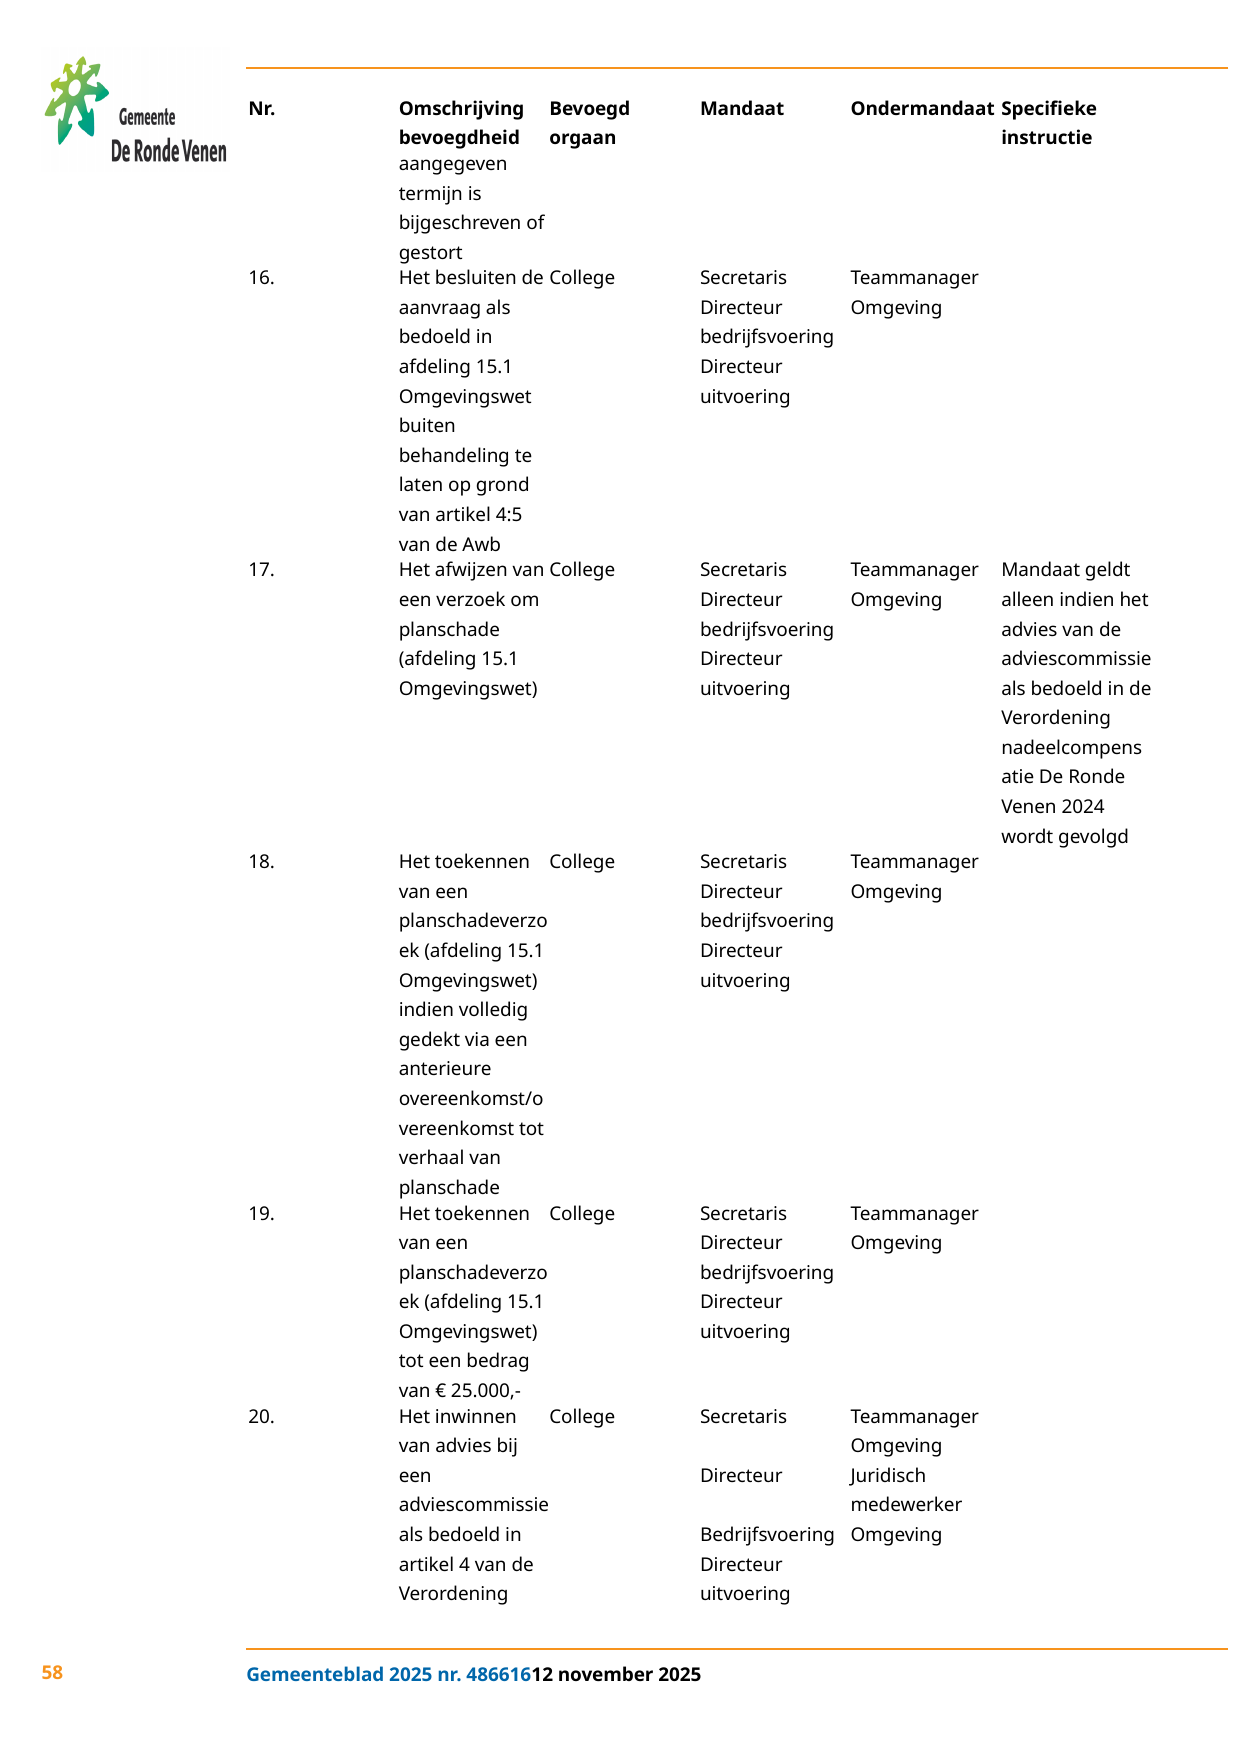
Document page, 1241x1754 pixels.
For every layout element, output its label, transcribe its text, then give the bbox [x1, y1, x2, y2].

table_cell Secretaris Directeur bedrijfsvoering Directeur uitvoering [700, 849, 850, 1200]
table_cell [700, 150, 850, 264]
table_cell Teammanager Omgeving [850, 1200, 1001, 1403]
table_cell [1001, 265, 1152, 557]
table_cell Mandaat geldt alleen indien het advies van de adviescommissie als bedoeld in de Verordening nadeelcompensatie De Ronde Venen 2024 wordt gevolgd [1001, 557, 1152, 848]
table_cell Het toekennen van een planschadeverzoek (afdeling 15.1 Omgevingswet) indien volledig gedekt via een anterieure overeenkomst/overeenkomst tot verhaal van planschade [399, 849, 549, 1200]
table_cell Secretaris Directeur bedrijfsvoering Directeur uitvoering [700, 265, 850, 557]
table_cell 17. [248, 557, 398, 848]
table_cell 16. [248, 265, 398, 557]
table_cell College [549, 265, 700, 557]
table_cell [248, 150, 398, 264]
table_cell Het afwijzen van een verzoek om planschade (afdeling 15.1 Omgevingswet) [399, 557, 549, 848]
table_cell 18. [248, 849, 398, 1200]
table_cell Secretaris Directeur bedrijfsvoering Directeur uitvoering [700, 1200, 850, 1403]
table_header Specifieke instructie [1001, 95, 1152, 150]
table_header Ondermandaat [850, 95, 1001, 150]
table_cell aangegeven termijn is bijgeschreven of gestort [399, 150, 549, 264]
table_cell [1001, 1403, 1152, 1606]
table_cell College [549, 1200, 700, 1403]
table_header Mandaat [700, 95, 850, 150]
table_cell [850, 150, 1001, 264]
picture [41, 47, 231, 172]
table_header Omschrijving bevoegdheid [399, 95, 549, 150]
table_header Nr. [248, 95, 398, 150]
table_cell [549, 150, 700, 264]
table_cell 20. [248, 1403, 398, 1606]
table_cell College [549, 557, 700, 848]
table_cell Teammanager Omgeving Juridisch medewerker Omgeving [850, 1403, 1001, 1606]
table_cell 19. [248, 1200, 398, 1403]
table_cell Teammanager Omgeving [850, 265, 1001, 557]
table_cell Teammanager Omgeving [850, 849, 1001, 1200]
table_cell Het besluiten de aanvraag als bedoeld in afdeling 15.1 Omgevingswet buiten behandeling te laten op grond van artikel 4:5 van de Awb [399, 265, 549, 557]
table_cell College [549, 1403, 700, 1606]
table_cell [1001, 150, 1152, 264]
table_cell Het toekennen van een planschadeverzoek (afdeling 15.1 Omgevingswet) tot een bedrag van € 25.000,- [399, 1200, 549, 1403]
table_cell Secretaris Directeur bedrijfsvoering Directeur uitvoering [700, 557, 850, 848]
table_cell [1001, 849, 1152, 1200]
table_cell Teammanager Omgeving [850, 557, 1001, 848]
table_cell Secretaris Directeur Bedrijfsvoering Directeur uitvoering [700, 1403, 850, 1606]
table_cell College [549, 849, 700, 1200]
table_header Bevoegd orgaan [549, 95, 700, 150]
table_cell [1001, 1200, 1152, 1403]
table_cell Het inwinnen van advies bij een adviescommissie als bedoeld in artikel 4 van de Verordening [399, 1403, 549, 1606]
